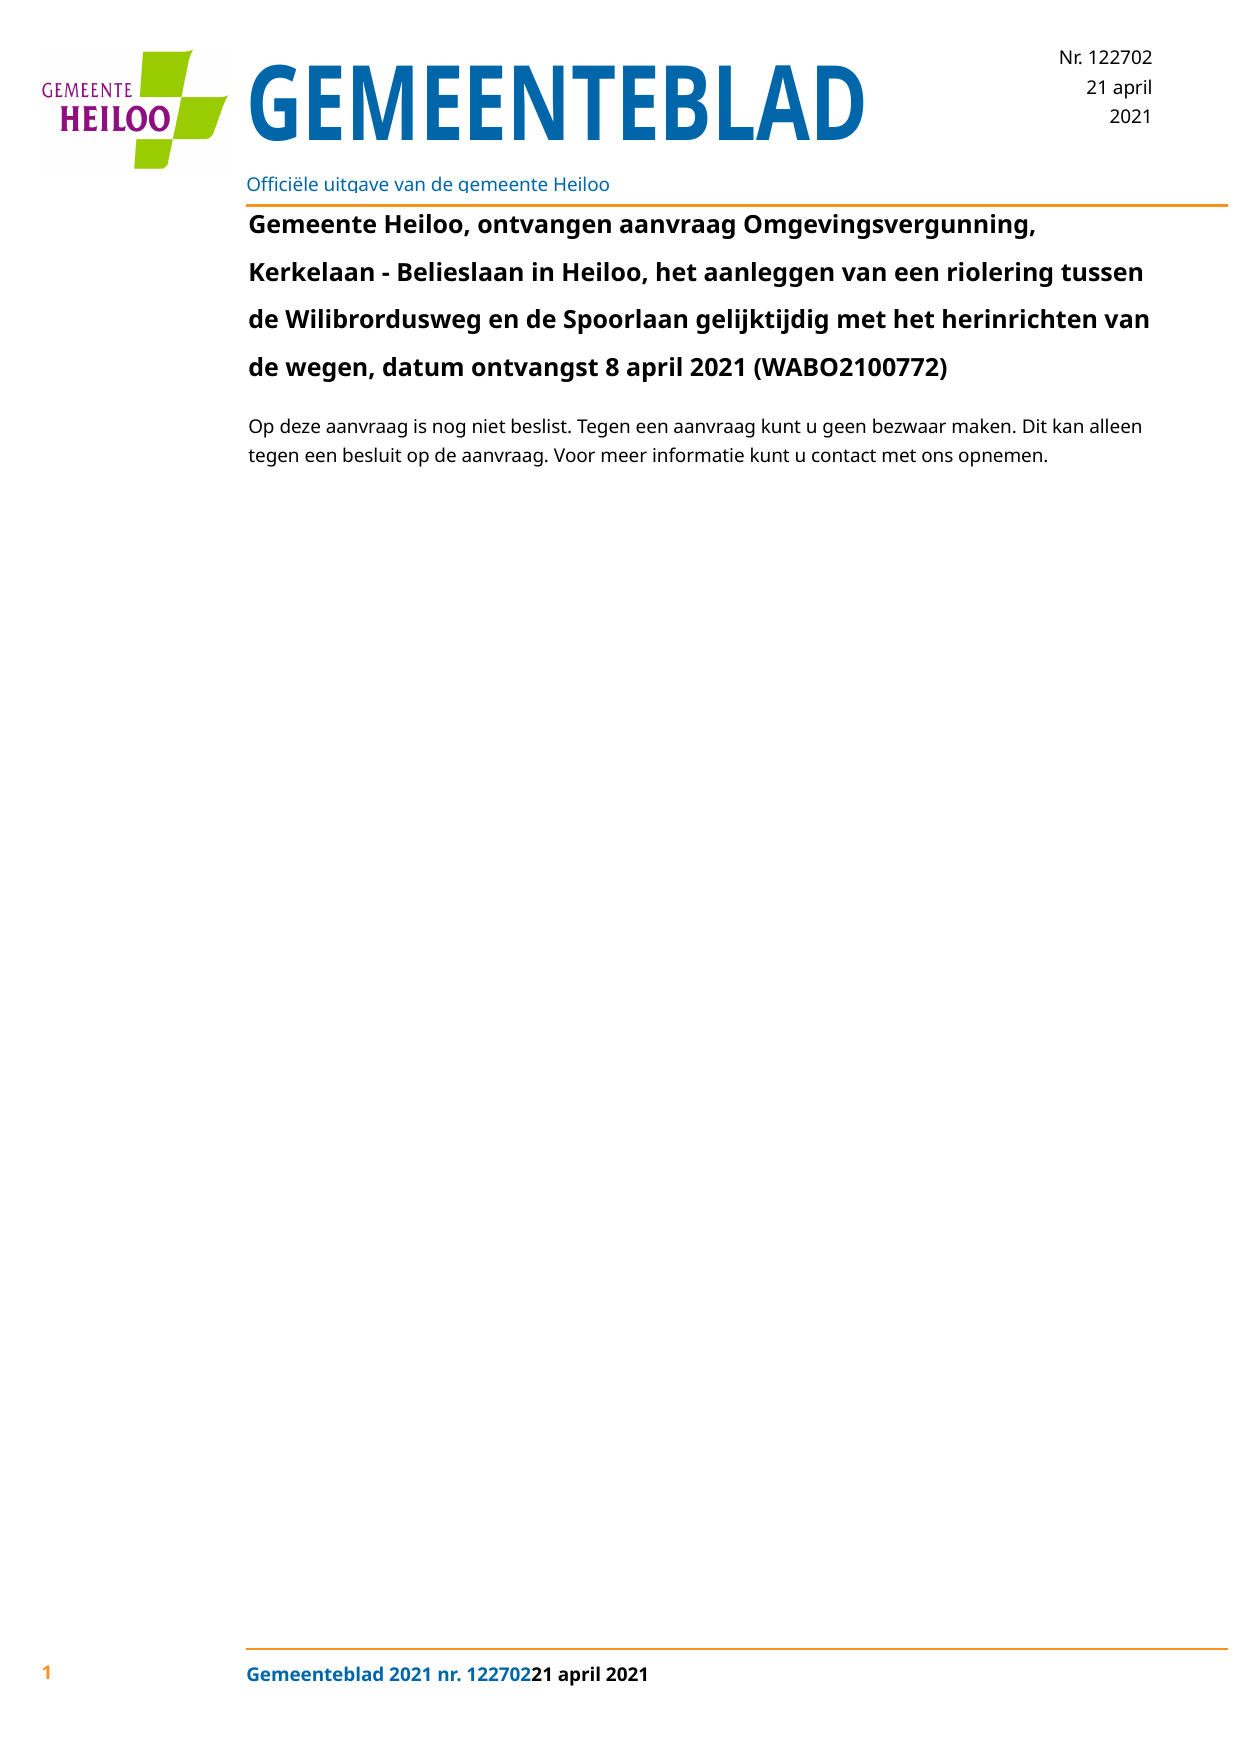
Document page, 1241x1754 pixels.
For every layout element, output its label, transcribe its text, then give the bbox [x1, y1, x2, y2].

picture [41, 47, 231, 172]
text Op deze aanvraag is nog niet beslist. Tegen een aanvraag kunt u geen bezwaar maken. Dit kan alleen tegen een besluit op de aanvraag. Voor meer informatie kunt u contact met ons opnemen. [248, 413, 1152, 468]
text Gemeente Heiloo, ontvangen aanvraag Omgevingsvergunning, Kerkelaan - Belieslaan in Heiloo, het aanleggen van een riolering tussen de Wilibrordusweg en de Spoorlaan gelijktijdig met het herinrichten van de wegen, datum ontvangst 8 april 2021 (WABO2100772) [248, 207, 1152, 384]
